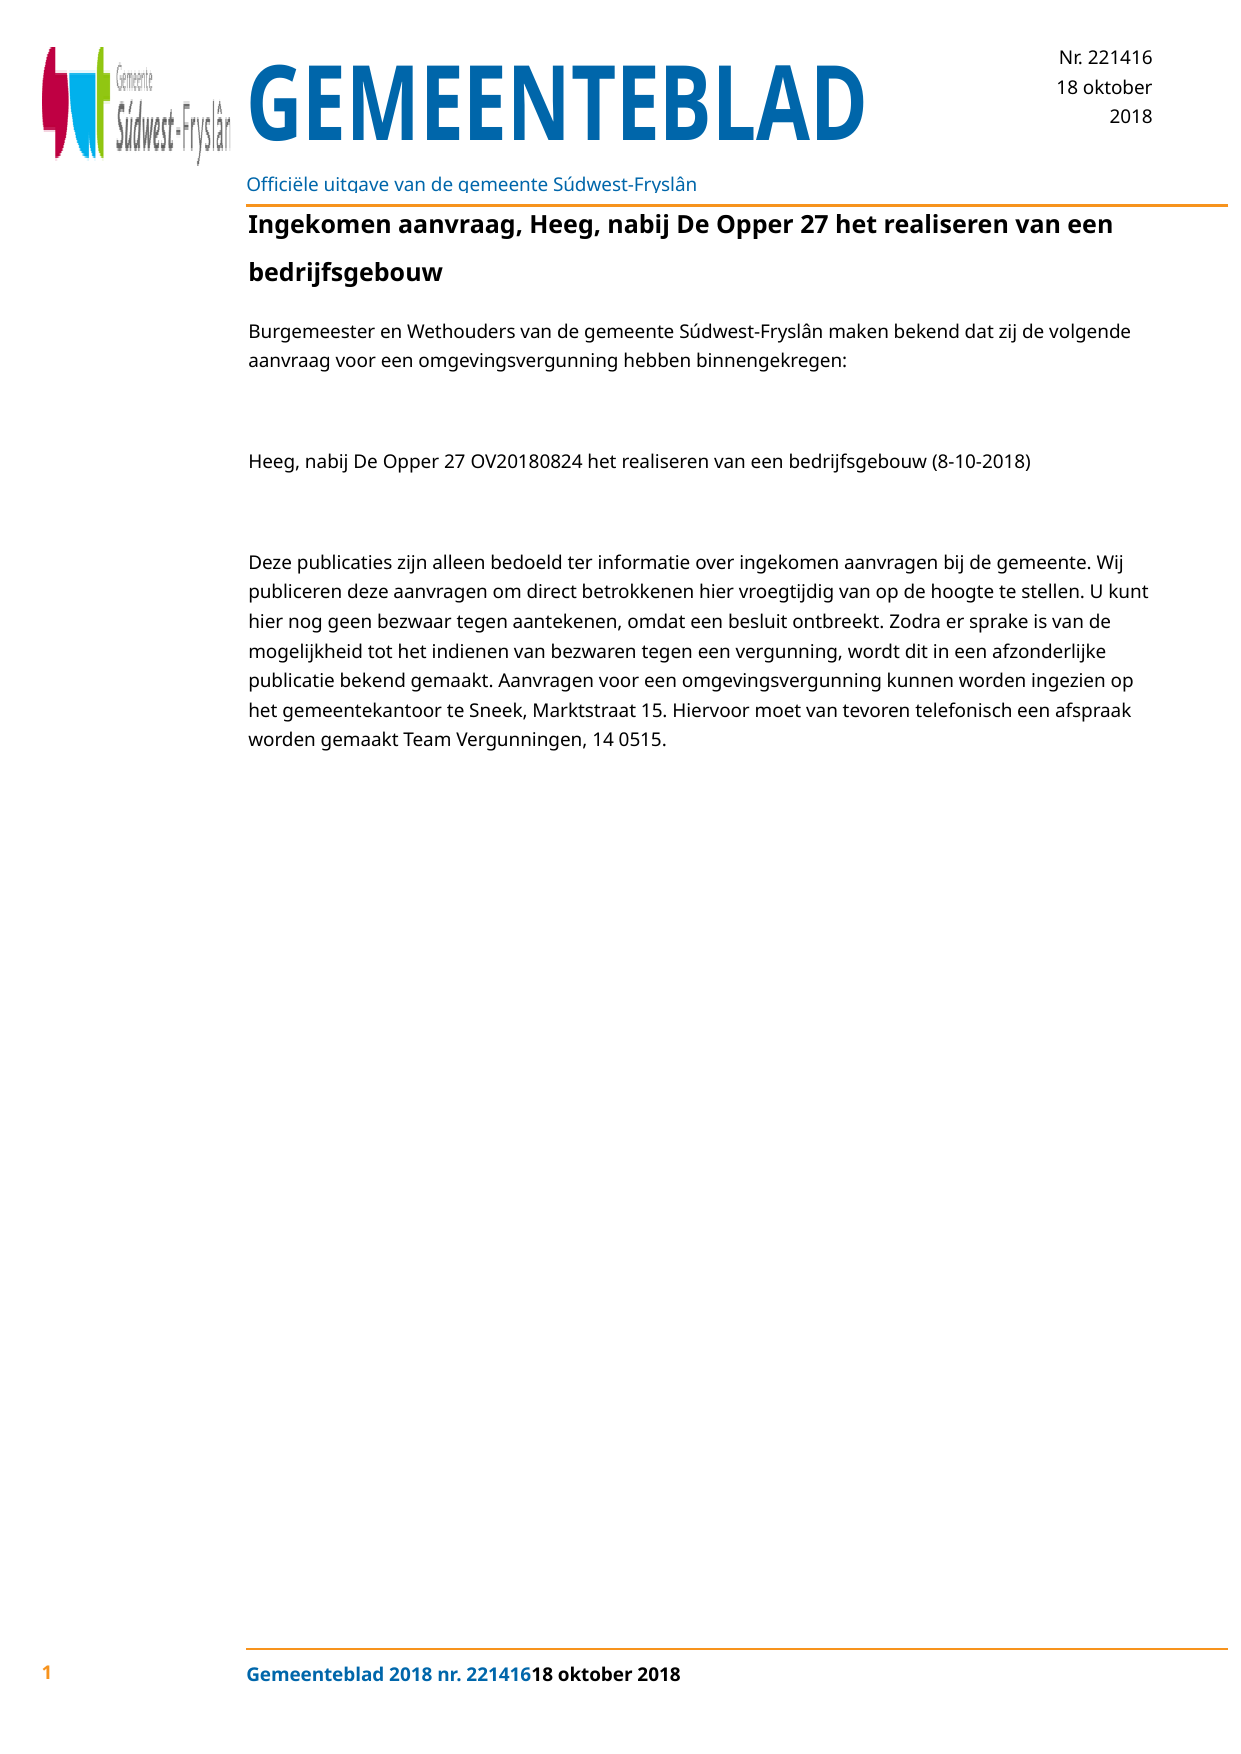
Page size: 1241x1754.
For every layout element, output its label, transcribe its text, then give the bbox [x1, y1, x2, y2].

text Deze publicaties zijn alleen bedoeld ter informatie over ingekomen aanvragen bij de gemeente. Wij publiceren deze aanvragen om direct betrokkenen hier vroegtijdig van op de hoogte te stellen. U kunt hier nog geen bezwaar tegen aantekenen, omdat een besluit ontbreekt. Zodra er sprake is van de mogelijkheid tot het indienen van bezwaren tegen een vergunning, wordt dit in een afzonderlijke publicatie bekend gemaakt. Aanvragen voor een omgevingsvergunning kunnen worden ingezien op het gemeentekantoor te Sneek, Marktstraat 15. Hiervoor moet van tevoren telefonisch een afspraak worden gemaakt Team Vergunningen, 14 0515. [248, 549, 1152, 752]
picture [41, 47, 231, 172]
text Burgemeester en Wethouders van de gemeente Súdwest-Fryslân maken bekend dat zij de volgende aanvraag voor een omgevingsvergunning hebben binnengekregen: [248, 318, 1152, 373]
text Ingekomen aanvraag, Heeg, nabij De Opper 27 het realiseren van een bedrijfsgebouw [248, 207, 1152, 288]
text Heeg, nabij De Opper 27 OV20180824 het realiseren van een bedrijfsgebouw (8-10-2018) [248, 448, 1152, 474]
